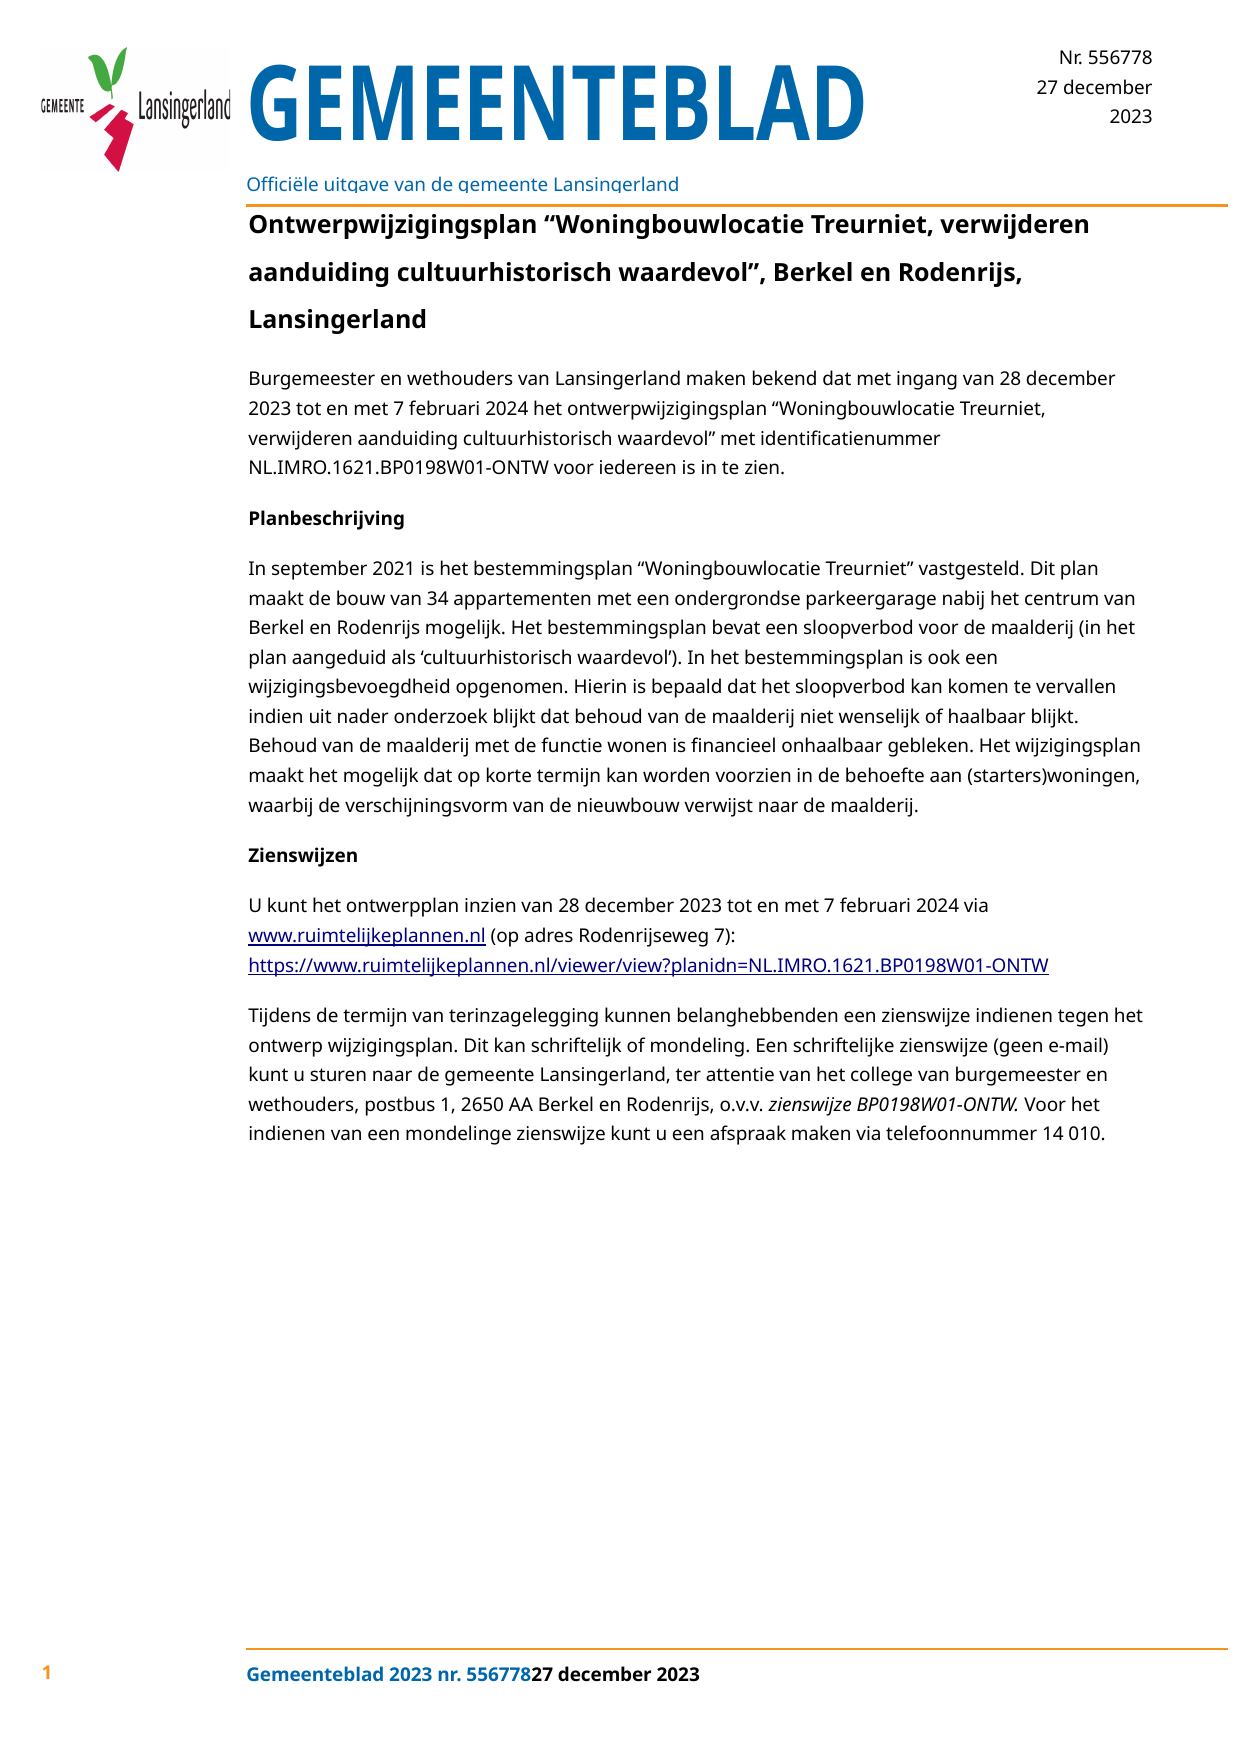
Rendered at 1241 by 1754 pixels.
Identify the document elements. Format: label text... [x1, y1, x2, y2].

text Tijdens de termijn van terinzagelegging kunnen belanghebbenden een zienswijze indienen tegen het ontwerp wijzigingsplan. Dit kan schriftelijk of mondeling. Een schriftelijke zienswijze (geen e-mail) kunt u sturen naar de gemeente Lansingerland, ter attentie van het college van burgemeester en wethouders, postbus 1, 2650 AA Berkel en Rodenrijs, o.v.v. zienswijze BP0198W01-ONTW. Voor het indienen van een mondelinge zienswijze kunt u een afspraak maken via telefoonnummer 14 010. [248, 1002, 1152, 1146]
text Ontwerpwijzigingsplan “Woningbouwlocatie Treurniet, verwijderen aanduiding cultuurhistorisch waardevol”, Berkel en Rodenrijs, Lansingerland [248, 207, 1152, 336]
text In september 2021 is het bestemmingsplan “Woningbouwlocatie Treurniet” vastgesteld. Dit plan maakt de bouw van 34 appartementen met een ondergrondse parkeergarage nabij het centrum van Berkel en Rodenrijs mogelijk. Het bestemmingsplan bevat een sloopverbod voor de maalderij (in het plan aangeduid als ‘cultuurhistorisch waardevol’). In het bestemmingsplan is ook een wijzigingsbevoegdheid opgenomen. Hierin is bepaald dat het sloopverbod kan komen te vervallen indien uit nader onderzoek blijkt dat behoud van de maalderij niet wenselijk of haalbaar blijkt. Behoud van de maalderij met de functie wonen is financieel onhaalbaar gebleken. Het wijzigingsplan maakt het mogelijk dat op korte termijn kan worden voorzien in de behoefte aan (starters)woningen, waarbij de verschijningsvorm van de nieuwbouw verwijst naar de maalderij. [248, 555, 1152, 817]
text Planbeschrijving [248, 505, 1152, 530]
text U kunt het ontwerpplan inzien van 28 december 2023 tot en met 7 februari 2024 via www.ruimtelijkeplannen.nl (op adres Rodenrijseweg 7): https://www.ruimtelijkeplannen.nl/viewer/view?planidn=NL.IMRO.1621.BP0198W01-ONTW [248, 893, 1152, 977]
text Zienswijzen [248, 842, 1152, 868]
picture [41, 47, 231, 172]
text Burgemeester en wethouders van Lansingerland maken bekend dat met ingang van 28 december 2023 tot en met 7 februari 2024 het ontwerpwijzigingsplan “Woningbouwlocatie Treurniet, verwijderen aanduiding cultuurhistorisch waardevol” met identificatienummer NL.IMRO.1621.BP0198W01-ONTW voor iedereen is in te zien. [248, 366, 1152, 480]
